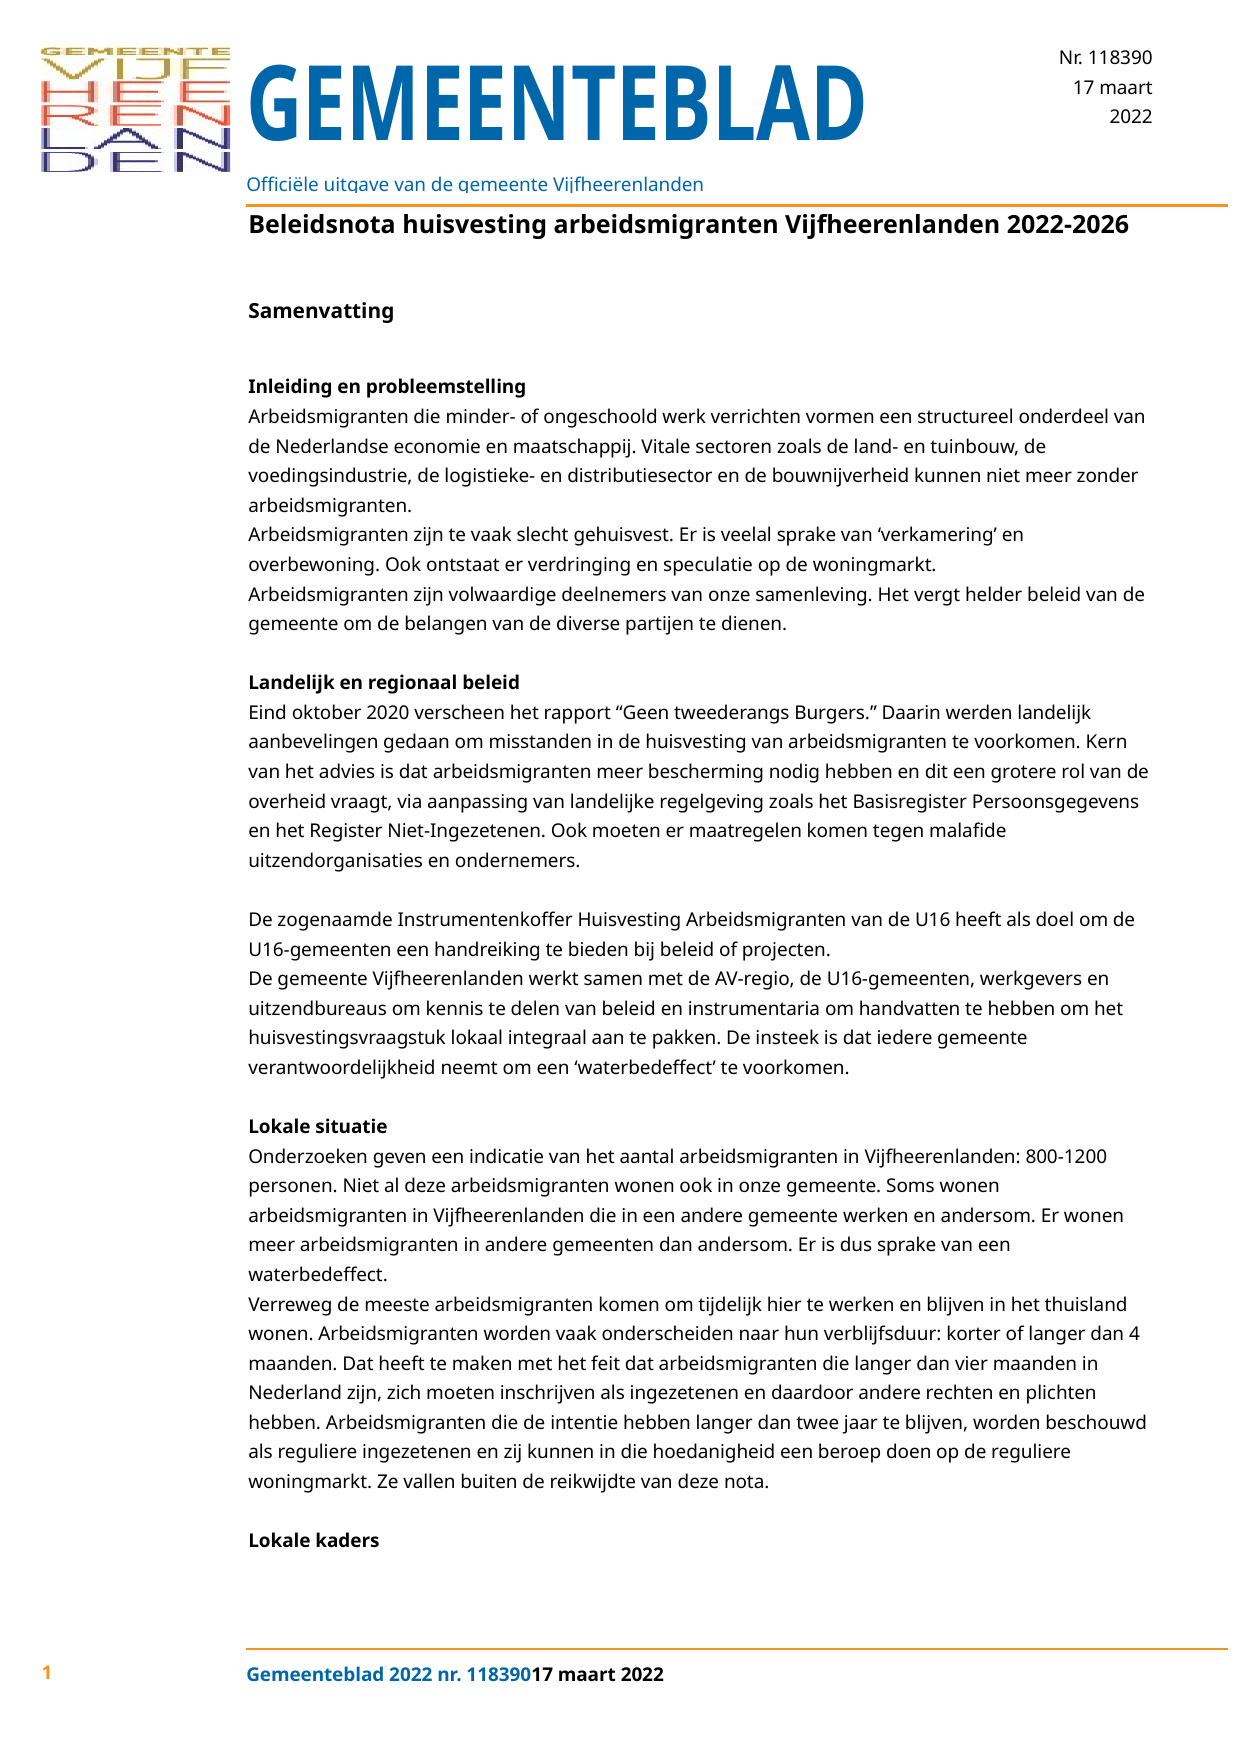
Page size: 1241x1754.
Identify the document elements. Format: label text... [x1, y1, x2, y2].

text Arbeidsmigranten zijn te vaak slecht gehuisvest. Er is veelal sprake van ‘verkamering’ en overbewoning. Ook ontstaat er verdringing en speculatie op de woningmarkt. [248, 522, 1152, 577]
text Onderzoeken geven een indicatie van het aantal arbeidsmigranten in Vijfheerenlanden: 800-1200 personen. Niet al deze arbeidsmigranten wonen ook in onze gemeente. Soms wonen arbeidsmigranten in Vijfheerenlanden die in een andere gemeente werken en andersom. Er wonen meer arbeidsmigranten in andere gemeenten dan andersom. Er is dus sprake van een waterbedeffect. [248, 1143, 1152, 1287]
text Lokale kaders [248, 1527, 1152, 1553]
text Inleiding en probleemstelling [248, 374, 1152, 399]
text Samenvatting [248, 296, 1152, 324]
text Arbeidsmigranten zijn volwaardige deelnemers van onze samenleving. Het vergt helder beleid van de gemeente om de belangen van de diverse partijen te dienen. [248, 581, 1152, 636]
text Beleidsnota huisvesting arbeidsmigranten Vijfheerenlanden 2022-2026 [248, 207, 1152, 241]
text Landelijk en regionaal beleid [248, 669, 1152, 695]
text De gemeente Vijfheerenlanden werkt samen met de AV-regio, de U16-gemeenten, werkgevers en uitzendbureaus om kennis te delen van beleid en instrumentaria om handvatten te hebben om het huisvestingsvraagstuk lokaal integraal aan te pakken. De insteek is dat iedere gemeente verantwoordelijkheid neemt om een ‘waterbedeffect’ te voorkomen. [248, 965, 1152, 1080]
text Verreweg de meeste arbeidsmigranten komen om tijdelijk hier te werken en blijven in het thuisland wonen. Arbeidsmigranten worden vaak onderscheiden naar hun verblijfsduur: korter of langer dan 4 maanden. Dat heeft te maken met het feit dat arbeidsmigranten die langer dan vier maanden in Nederland zijn, zich moeten inschrijven als ingezetenen en daardoor andere rechten en plichten hebben. Arbeidsmigranten die de intentie hebben langer dan twee jaar te blijven, worden beschouwd als reguliere ingezetenen en zij kunnen in die hoedanigheid een beroep doen op de reguliere woningmarkt. Ze vallen buiten de reikwijdte van deze nota. [248, 1291, 1152, 1494]
text Lokale situatie [248, 1113, 1152, 1139]
picture [41, 47, 231, 172]
text Eind oktober 2020 verscheen het rapport “Geen tweederangs Burgers.” Daarin werden landelijk aanbevelingen gedaan om misstanden in de huisvesting van arbeidsmigranten te voorkomen. Kern van het advies is dat arbeidsmigranten meer bescherming nodig hebben en dit een grotere rol van de overheid vraagt, via aanpassing van landelijke regelgeving zoals het Basisregister Persoonsgegevens en het Register Niet-Ingezetenen. Ook moeten er maatregelen komen tegen malafide uitzendorganisaties en ondernemers. [248, 699, 1152, 873]
text De zogenaamde Instrumentenkoffer Huisvesting Arbeidsmigranten van de U16 heeft als doel om de U16-gemeenten een handreiking te bieden bij beleid of projecten. [248, 906, 1152, 962]
text Arbeidsmigranten die minder- of ongeschoold werk verrichten vormen een structureel onderdeel van de Nederlandse economie en maatschappij. Vitale sectoren zoals de land- en tuinbouw, de voedingsindustrie, de logistieke- en distributiesector en de bouwnijverheid kunnen niet meer zonder arbeidsmigranten. [248, 403, 1152, 518]
